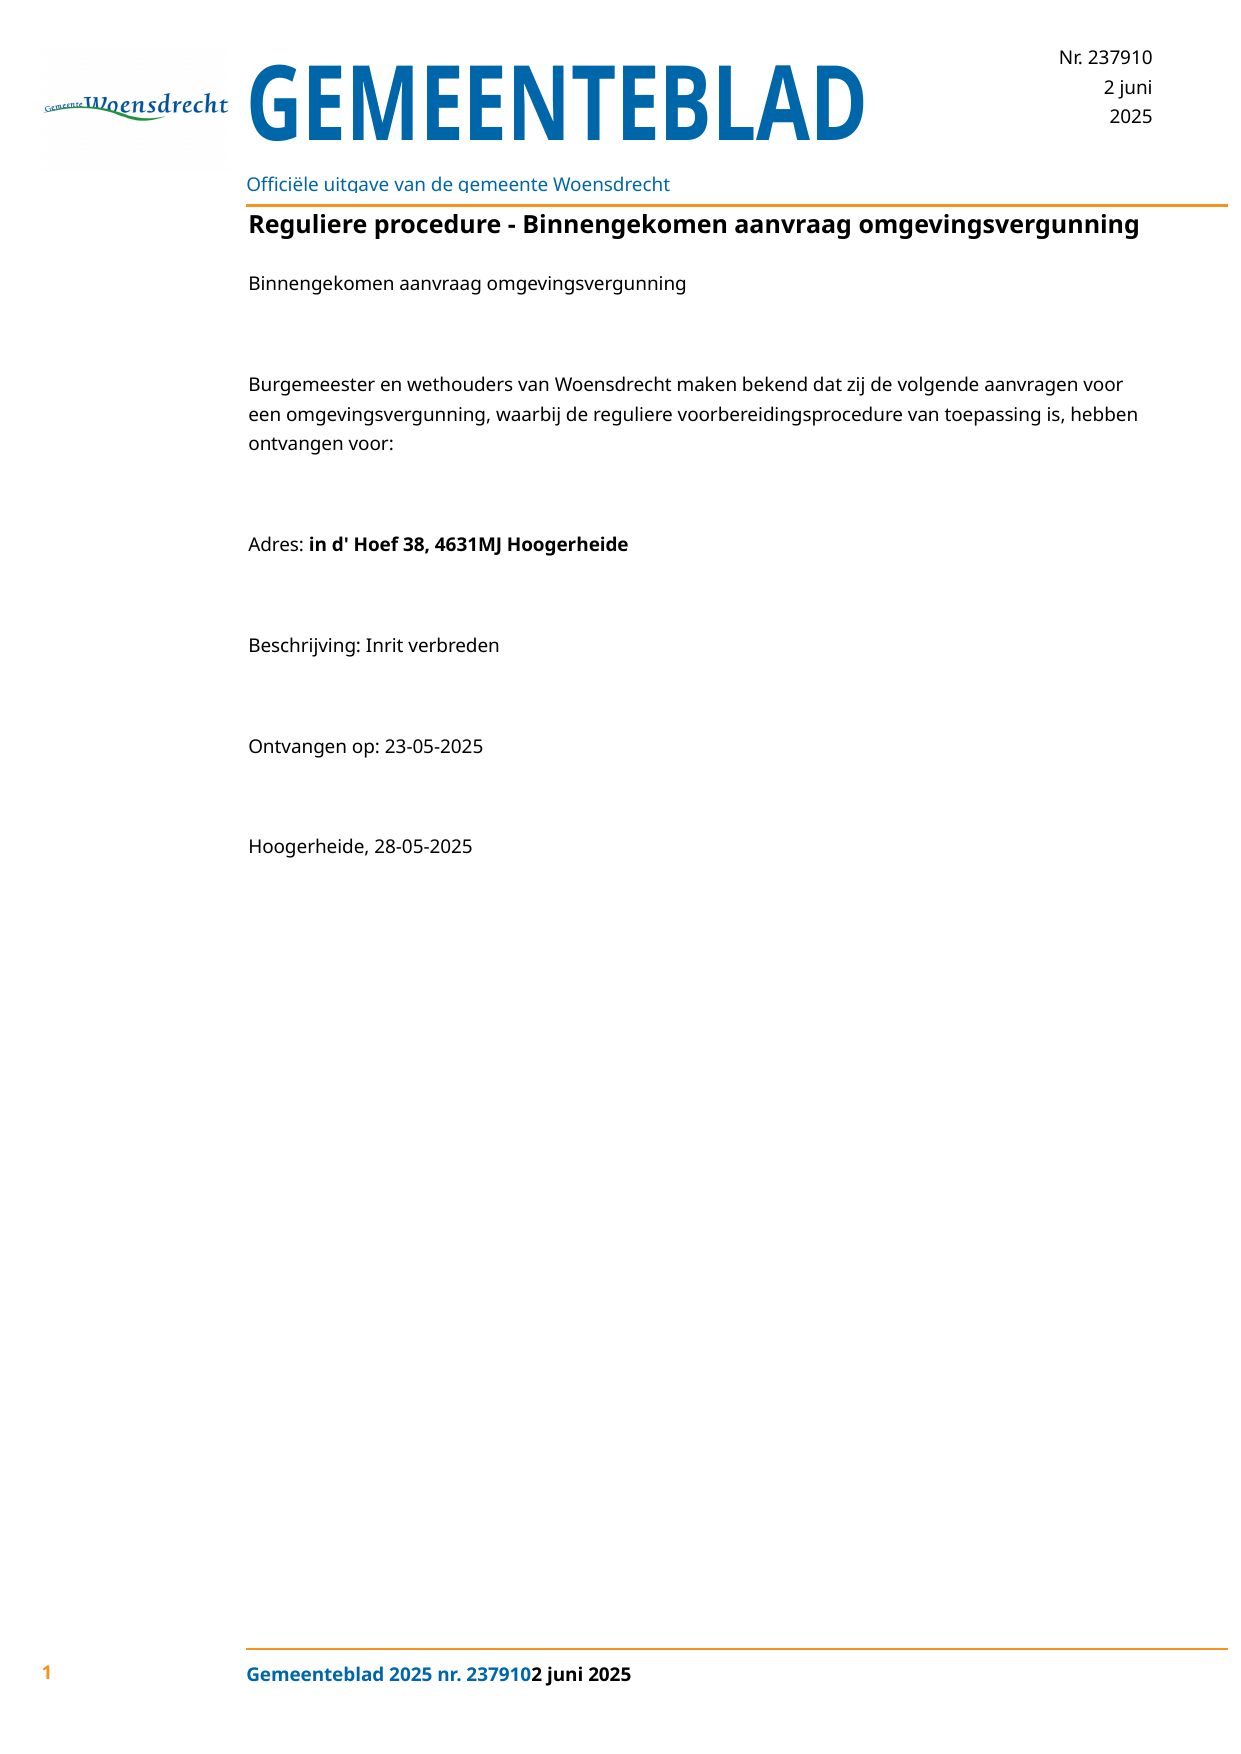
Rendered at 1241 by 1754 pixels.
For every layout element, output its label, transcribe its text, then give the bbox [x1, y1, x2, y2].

text Beschrijving: Inrit verbreden [248, 632, 1152, 658]
text Reguliere procedure - Binnengekomen aanvraag omgevingsvergunning [248, 207, 1152, 241]
picture [41, 47, 231, 172]
text Binnengekomen aanvraag omgevingsvergunning [248, 270, 1152, 296]
text Adres: in d' Hoef 38, 4631MJ Hoogerheide [248, 531, 1152, 557]
text Hoogerheide, 28-05-2025 [248, 834, 1152, 859]
text Burgemeester en wethouders van Woensdrecht maken bekend dat zij de volgende aanvragen voor een omgevingsvergunning, waarbij de reguliere voorbereidingsprocedure van toepassing is, hebben ontvangen voor: [248, 371, 1152, 456]
text Ontvangen op: 23-05-2025 [248, 733, 1152, 758]
